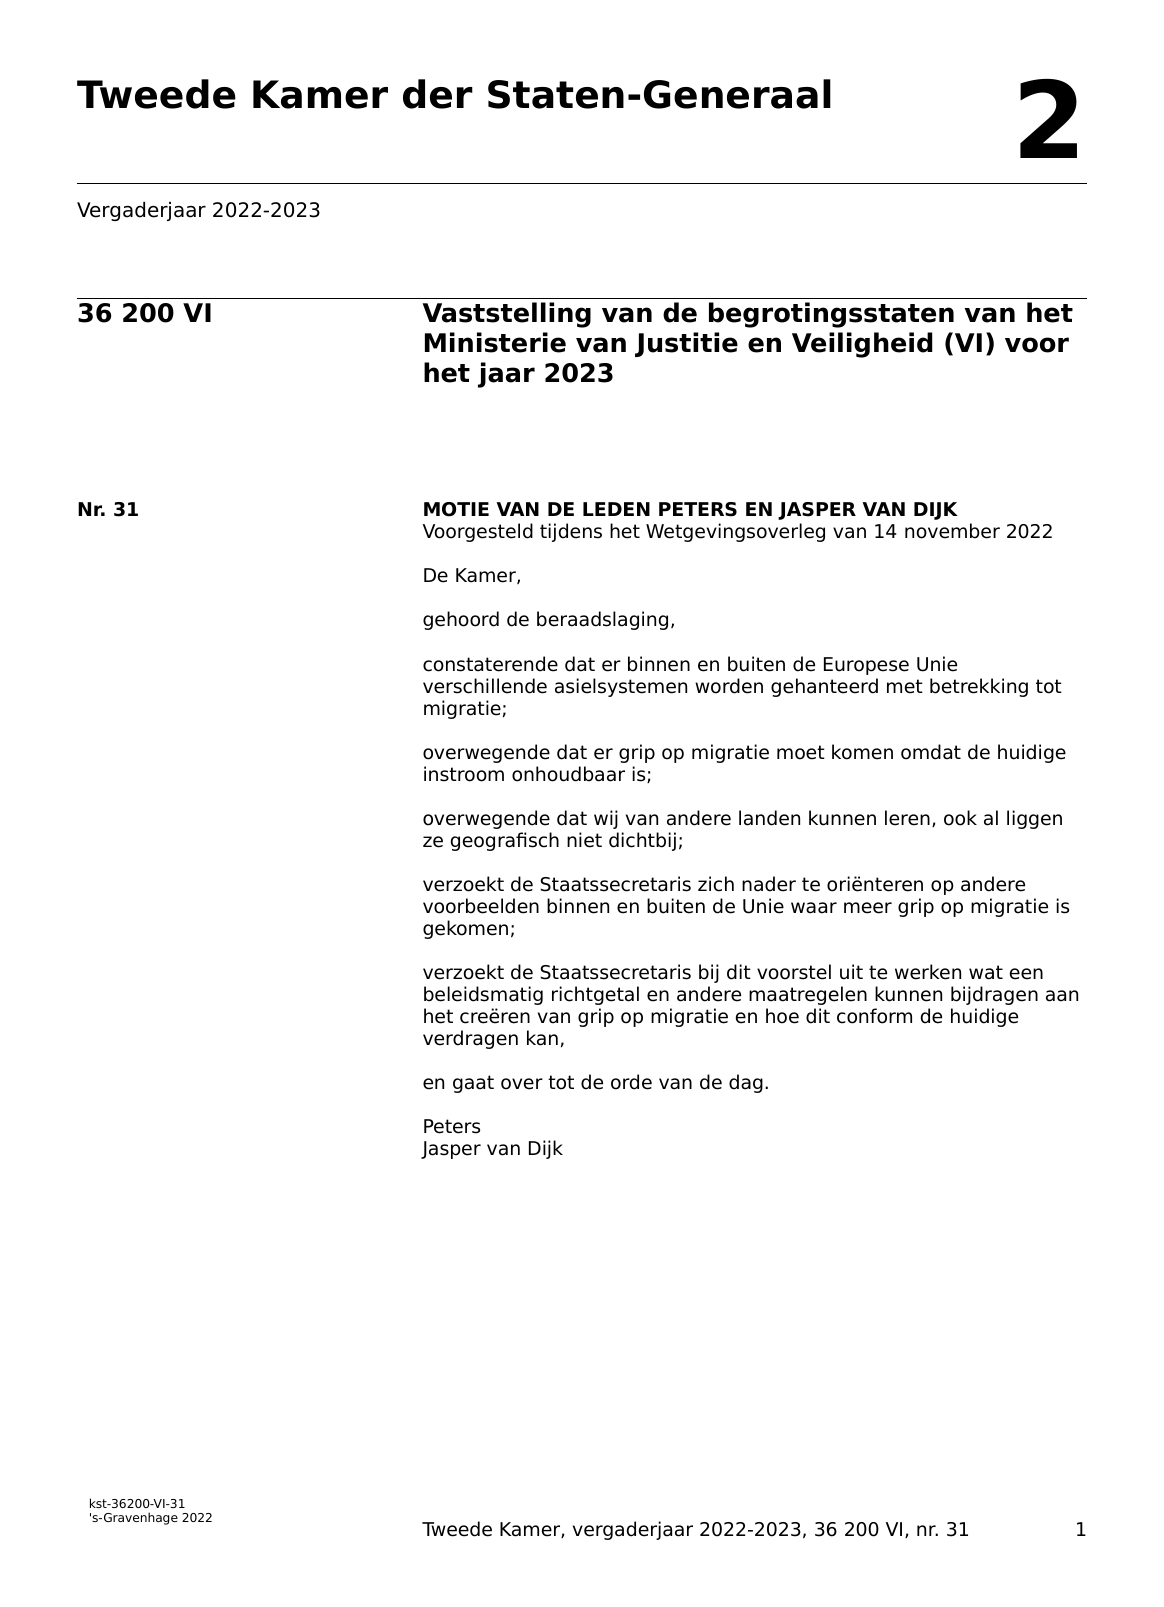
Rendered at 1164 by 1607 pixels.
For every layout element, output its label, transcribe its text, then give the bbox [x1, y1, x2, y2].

text verzoekt de Staatssecretaris bij dit voorstel uit te werken wat een beleidsmatig richtgetal en andere maatregelen kunnen bijdragen aan het creëren van grip op migratie en hoe dit conform de huidige verdragen kan, [422, 962, 1087, 1050]
text overwegende dat wij van andere landen kunnen leren, ook al liggen ze geografisch niet dichtbij; [422, 808, 1087, 852]
subtitle 36 200 VI Vaststelling van de begrotingsstaten van het Ministerie van Justitie en Veiligheid (VI) voor het jaar 2023 [77, 299, 1087, 388]
table_cell Vergaderjaar 2022-2023 [77, 184, 1087, 298]
subtitle Nr. 31 MOTIE VAN DE LEDEN PETERS EN JASPER VAN DIJK [77, 499, 1087, 521]
text constaterende dat er binnen en buiten de Europese Unie verschillende asielsystemen worden gehanteerd met betrekking tot migratie; [422, 653, 1087, 719]
table_header Tweede Kamer der Staten-Generaal [77, 59, 886, 183]
text Peters [422, 1116, 1087, 1138]
text gehoord de beraadslaging, [422, 609, 1087, 631]
text De Kamer, [422, 565, 1087, 587]
table_header 2 [886, 59, 1087, 183]
text verzoekt de Staatssecretaris zich nader te oriënteren op andere voorbeelden binnen en buiten de Unie waar meer grip op migratie is gekomen; [422, 874, 1087, 940]
text kst-36200-VI-31 [88, 1497, 323, 1511]
text en gaat over tot de orde van de dag. [422, 1072, 1087, 1094]
text 's-Gravenhage 2022 [88, 1511, 323, 1525]
text Jasper van Dijk [422, 1138, 1087, 1160]
text overwegende dat er grip op migratie moet komen omdat de huidige instroom onhoudbaar is; [422, 742, 1087, 786]
text Voorgesteld tijdens het Wetgevingsoverleg van 14 november 2022 [422, 521, 1087, 543]
